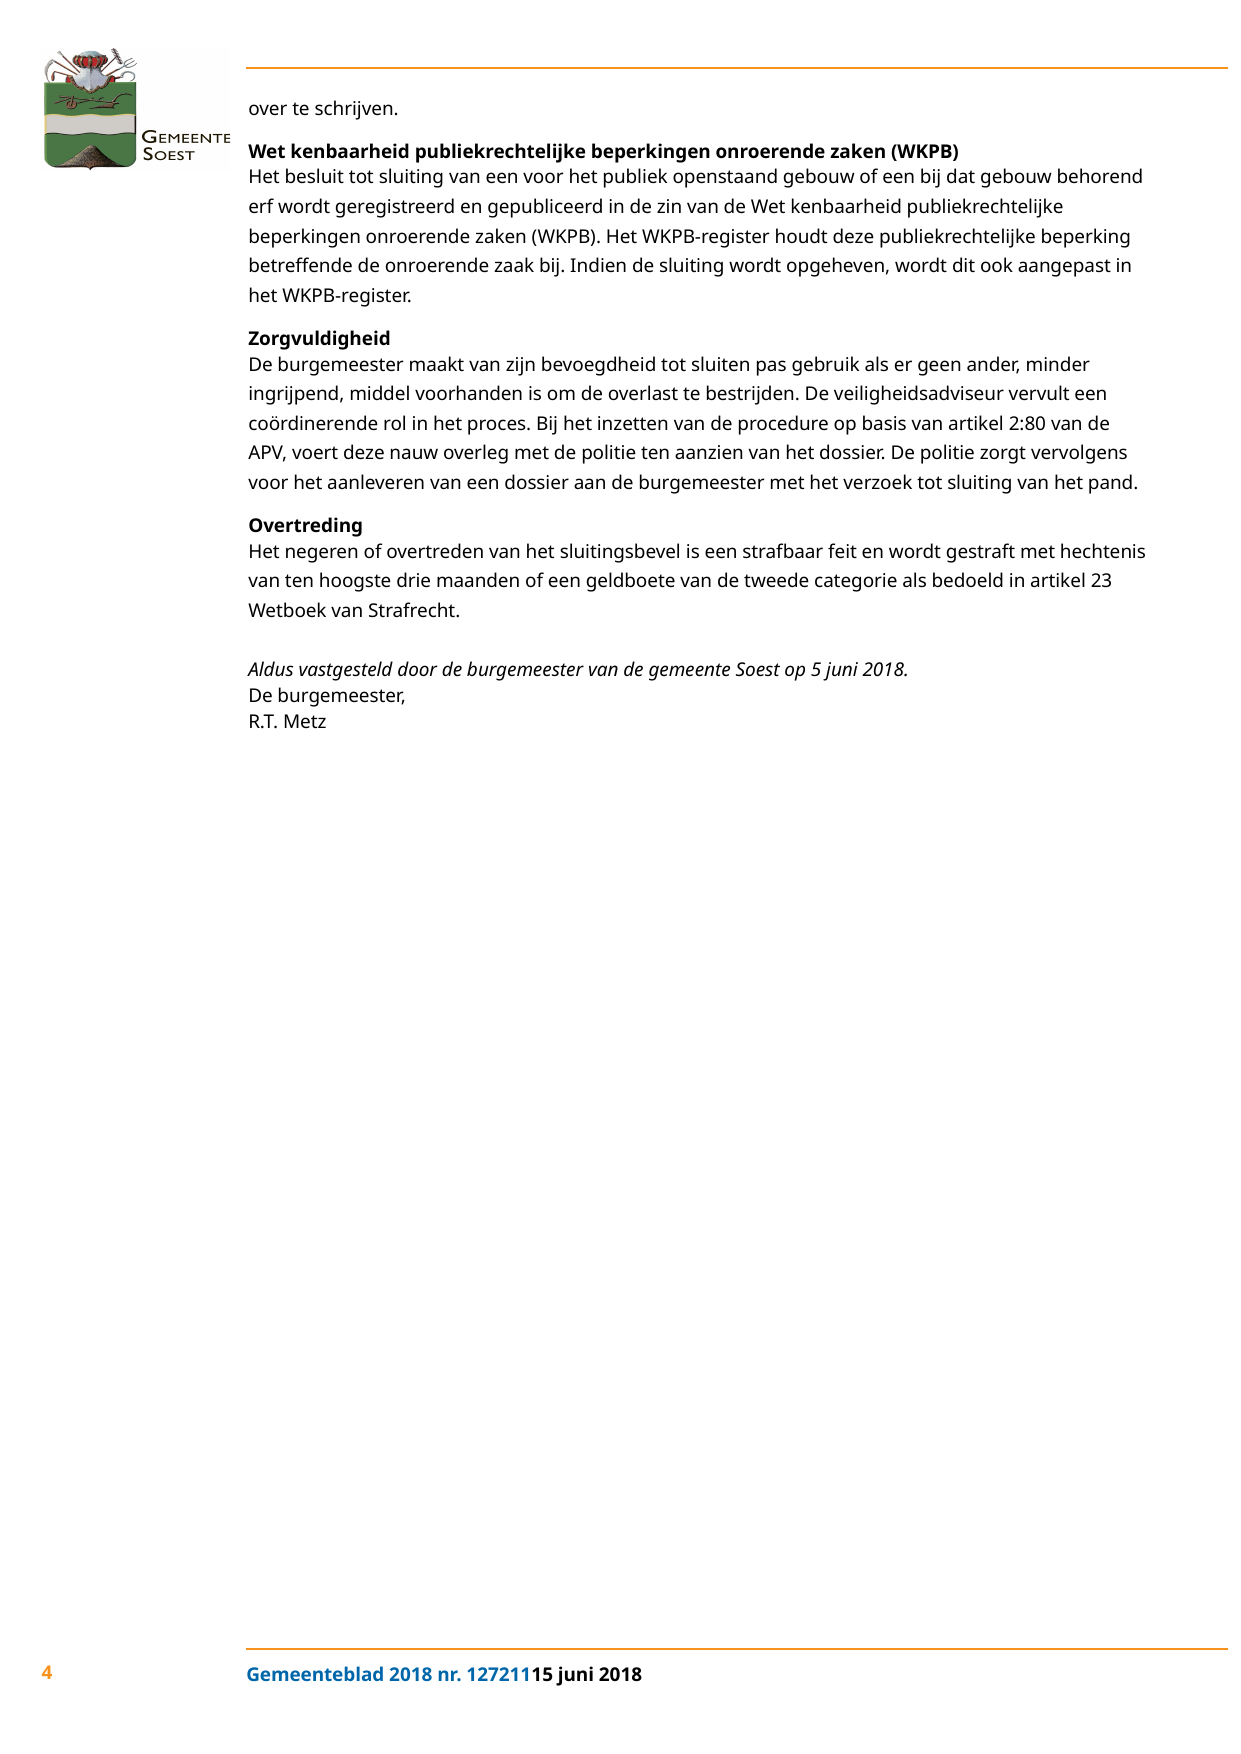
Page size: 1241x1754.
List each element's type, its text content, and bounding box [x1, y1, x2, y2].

text De burgemeester maakt van zijn bevoegdheid tot sluiten pas gebruik als er geen ander, minder ingrijpend, middel voorhanden is om de overlast te bestrijden. De veiligheidsadviseur vervult een coördinerende rol in het proces. Bij het inzetten van de procedure op basis van artikel 2:80 van de APV, voert deze nauw overleg met de politie ten aanzien van het dossier. De politie zorgt vervolgens voor het aanleveren van een dossier aan de burgemeester met het verzoek tot sluiting van het pand. [248, 351, 1152, 495]
text Wet kenbaarheid publiekrechtelijke beperkingen onroerende zaken (WKPB) [248, 138, 1152, 164]
text Het negeren of overtreden van het sluitingsbevel is een strafbaar feit en wordt gestraft met hechtenis van ten hoogste drie maanden of een geldboete van de tweede categorie als bedoeld in artikel 23 Wetboek van Strafrecht. [248, 538, 1152, 623]
text over te schrijven. [248, 95, 1152, 121]
text Zorgvuldigheid [248, 325, 1152, 351]
text Het besluit tot sluiting van een voor het publiek openstaand gebouw of een bij dat gebouw behorend erf wordt geregistreerd en gepubliceerd in de zin van de Wet kenbaarheid publiekrechtelijke beperkingen onroerende zaken (WKPB). Het WKPB-register houdt deze publiekrechtelijke beperking betreffende de onroerende zaak bij. Indien de sluiting wordt opgeheven, wordt dit ook aangepast in het WKPB-register. [248, 164, 1152, 308]
text De burgemeester, [248, 682, 1152, 708]
picture [41, 47, 231, 172]
text R.T. Metz [248, 708, 1152, 733]
text Overtreding [248, 512, 1152, 538]
text Aldus vastgesteld door de burgemeester van de gemeente Soest op 5 juni 2018. [248, 656, 1152, 682]
